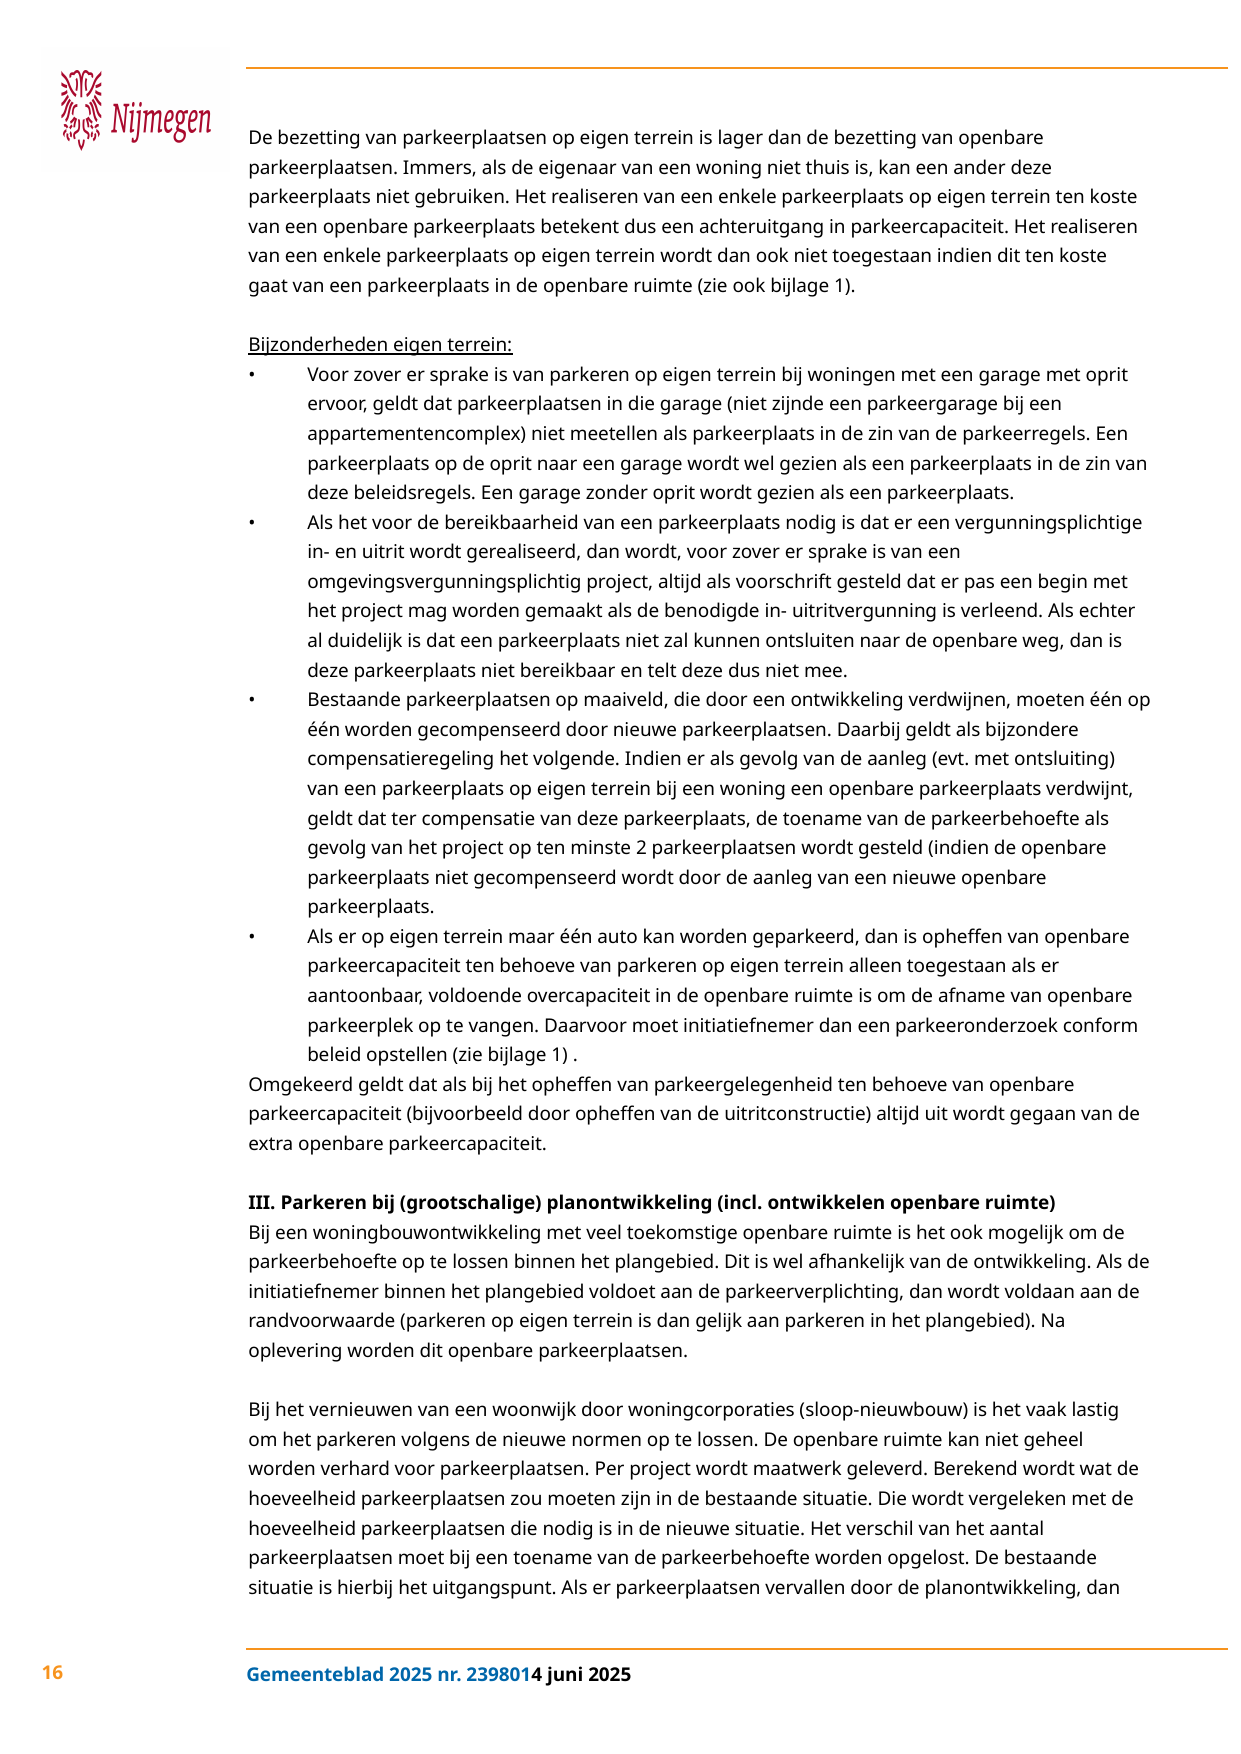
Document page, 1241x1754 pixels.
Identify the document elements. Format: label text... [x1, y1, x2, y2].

list Als het voor de bereikbaarheid van een parkeerplaats nodig is dat er een vergunningsplichtige in- en uitrit wordt gerealiseerd, dan wordt, voor zover er sprake is van een omgevingsvergunningsplichtig project, altijd als voorschrift gesteld dat er pas een begin met het project mag worden gemaakt als de benodigde in- uitritvergunning is verleend. Als echter al duidelijk is dat een parkeerplaats niet zal kunnen ontsluiten naar de openbare weg, dan is deze parkeerplaats niet bereikbaar en telt deze dus niet mee. [248, 509, 1152, 683]
list Bestaande parkeerplaatsen op maaiveld, die door een ontwikkeling verdwijnen, moeten één op één worden gecompenseerd door nieuwe parkeerplaatsen. Daarbij geldt als bijzondere compensatieregeling het volgende. Indien er als gevolg van de aanleg (evt. met ontsluiting) van een parkeerplaats op eigen terrein bij een woning een openbare parkeerplaats verdwijnt, geldt dat ter compensatie van deze parkeerplaats, de toename van de parkeerbehoefte als gevolg van het project op ten minste 2 parkeerplaatsen wordt gesteld (indien de openbare parkeerplaats niet gecompenseerd wordt door de aanleg van een nieuwe openbare parkeerplaats. [248, 686, 1152, 919]
text III. Parkeren bij (grootschalige) planontwikkeling (incl. ontwikkelen openbare ruimte) [248, 1189, 1152, 1215]
list Als er op eigen terrein maar één auto kan worden geparkeerd, dan is opheffen van openbare parkeercapaciteit ten behoeve van parkeren op eigen terrein alleen toegestaan als er aantoonbaar, voldoende overcapaciteit in de openbare ruimte is om de afname van openbare parkeerplek op te vangen. Daarvoor moet initiatiefnemer dan een parkeeronderzoek conform beleid opstellen (zie bijlage 1) . [248, 923, 1152, 1067]
text Omgekeerd geldt dat als bij het opheffen van parkeergelegenheid ten behoeve van openbare parkeercapaciteit (bijvoorbeeld door opheffen van de uitritconstructie) altijd uit wordt gegaan van de extra openbare parkeercapaciteit. [248, 1071, 1152, 1156]
list Voor zover er sprake is van parkeren op eigen terrein bij woningen met een garage met oprit ervoor, geldt dat parkeerplaatsen in die garage (niet zijnde een parkeergarage bij een appartementencomplex) niet meetellen als parkeerplaats in de zin van de parkeerregels. Een parkeerplaats op de oprit naar een garage wordt wel gezien als een parkeerplaats in de zin van deze beleidsregels. Een garage zonder oprit wordt gezien als een parkeerplaats. [248, 361, 1152, 505]
text Bij een woningbouwontwikkeling met veel toekomstige openbare ruimte is het ook mogelijk om de parkeerbehoefte op te lossen binnen het plangebied. Dit is wel afhankelijk van de ontwikkeling. Als de initiatiefnemer binnen het plangebied voldoet aan de parkeerverplichting, dan wordt voldaan aan de randvoorwaarde (parkeren op eigen terrein is dan gelijk aan parkeren in het plangebied). Na oplevering worden dit openbare parkeerplaatsen. [248, 1219, 1152, 1363]
text Bijzonderheden eigen terrein: [248, 331, 1152, 357]
text De bezetting van parkeerplaatsen op eigen terrein is lager dan de bezetting van openbare parkeerplaatsen. Immers, als de eigenaar van een woning niet thuis is, kan een ander deze parkeerplaats niet gebruiken. Het realiseren van een enkele parkeerplaats op eigen terrein ten koste van een openbare parkeerplaats betekent dus een achteruitgang in parkeercapaciteit. Het realiseren van een enkele parkeerplaats op eigen terrein wordt dan ook niet toegestaan indien dit ten koste gaat van een parkeerplaats in de openbare ruimte (zie ook bijlage 1). [248, 124, 1152, 298]
picture [41, 47, 231, 172]
text Bij het vernieuwen van een woonwijk door woningcorporaties (sloop-nieuwbouw) is het vaak lastig om het parkeren volgens de nieuwe normen op te lossen. De openbare ruimte kan niet geheel worden verhard voor parkeerplaatsen. Per project wordt maatwerk geleverd. Berekend wordt wat de hoeveelheid parkeerplaatsen zou moeten zijn in de bestaande situatie. Die wordt vergeleken met de hoeveelheid parkeerplaatsen die nodig is in de nieuwe situatie. Het verschil van het aantal parkeerplaatsen moet bij een toename van de parkeerbehoefte worden opgelost. De bestaande situatie is hierbij het uitgangspunt. Als er parkeerplaatsen vervallen door de planontwikkeling, dan [248, 1396, 1152, 1600]
